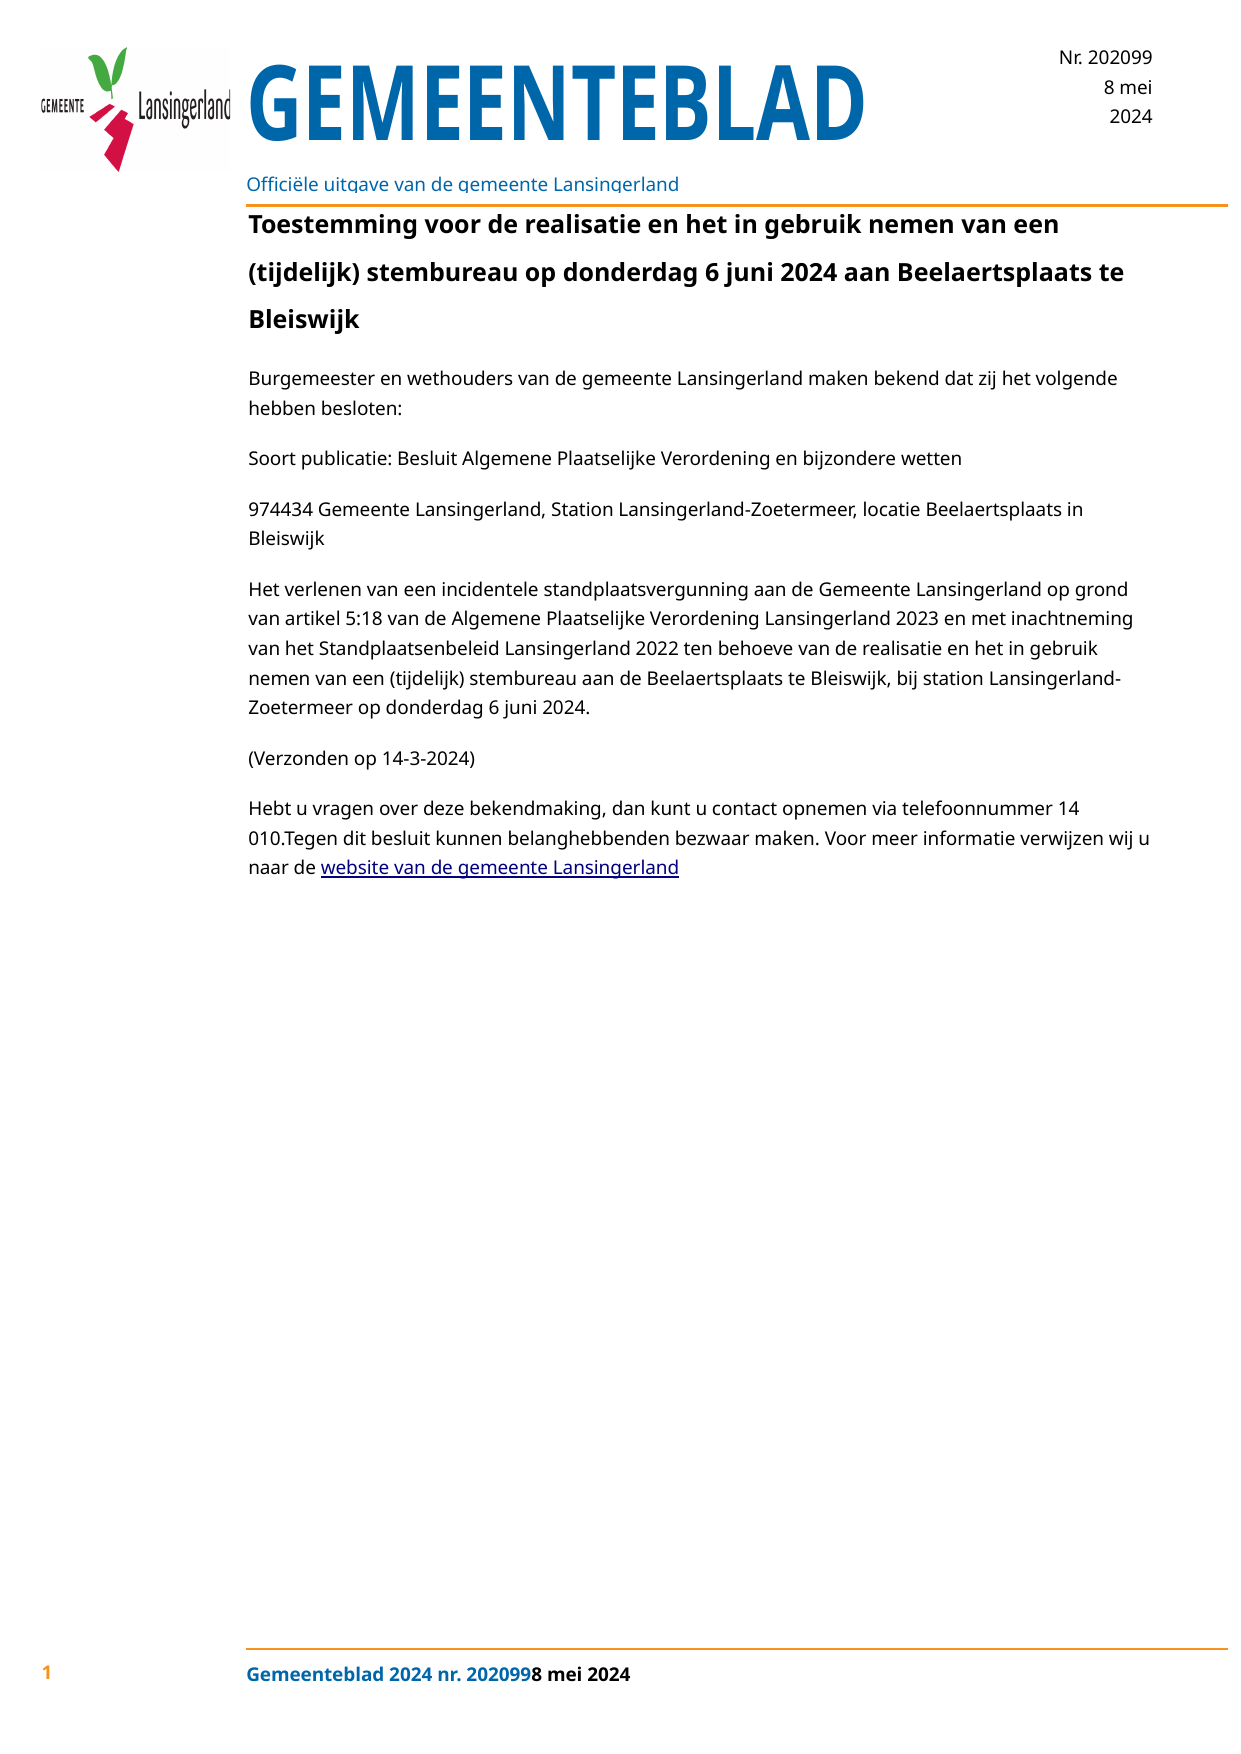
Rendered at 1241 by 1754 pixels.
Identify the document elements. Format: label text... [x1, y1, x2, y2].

text Hebt u vragen over deze bekendmaking, dan kunt u contact opnemen via telefoonnummer 14 010.Tegen dit besluit kunnen belanghebbenden bezwaar maken. Voor meer informatie verwijzen wij u naar de website van de gemeente Lansingerland [248, 795, 1152, 880]
picture [41, 47, 231, 172]
text Soort publicatie: Besluit Algemene Plaatselijke Verordening en bijzondere wetten [248, 446, 1152, 471]
text Toestemming voor de realisatie en het in gebruik nemen van een (tijdelijk) stembureau op donderdag 6 juni 2024 aan Beelaertsplaats te Bleiswijk [248, 207, 1152, 336]
text 974434 Gemeente Lansingerland, Station Lansingerland-Zoetermeer, locatie Beelaertsplaats in Bleiswijk [248, 496, 1152, 551]
text Het verlenen van een incidentele standplaatsvergunning aan de Gemeente Lansingerland op grond van artikel 5:18 van de Algemene Plaatselijke Verordening Lansingerland 2023 en met inachtneming van het Standplaatsenbeleid Lansingerland 2022 ten behoeve van de realisatie en het in gebruik nemen van een (tijdelijk) stembureau aan de Beelaertsplaats te Bleiswijk, bij station Lansingerland-Zoetermeer op donderdag 6 juni 2024. [248, 576, 1152, 720]
text Burgemeester en wethouders van de gemeente Lansingerland maken bekend dat zij het volgende hebben besloten: [248, 366, 1152, 421]
text (Verzonden op 14-3-2024) [248, 745, 1152, 770]
